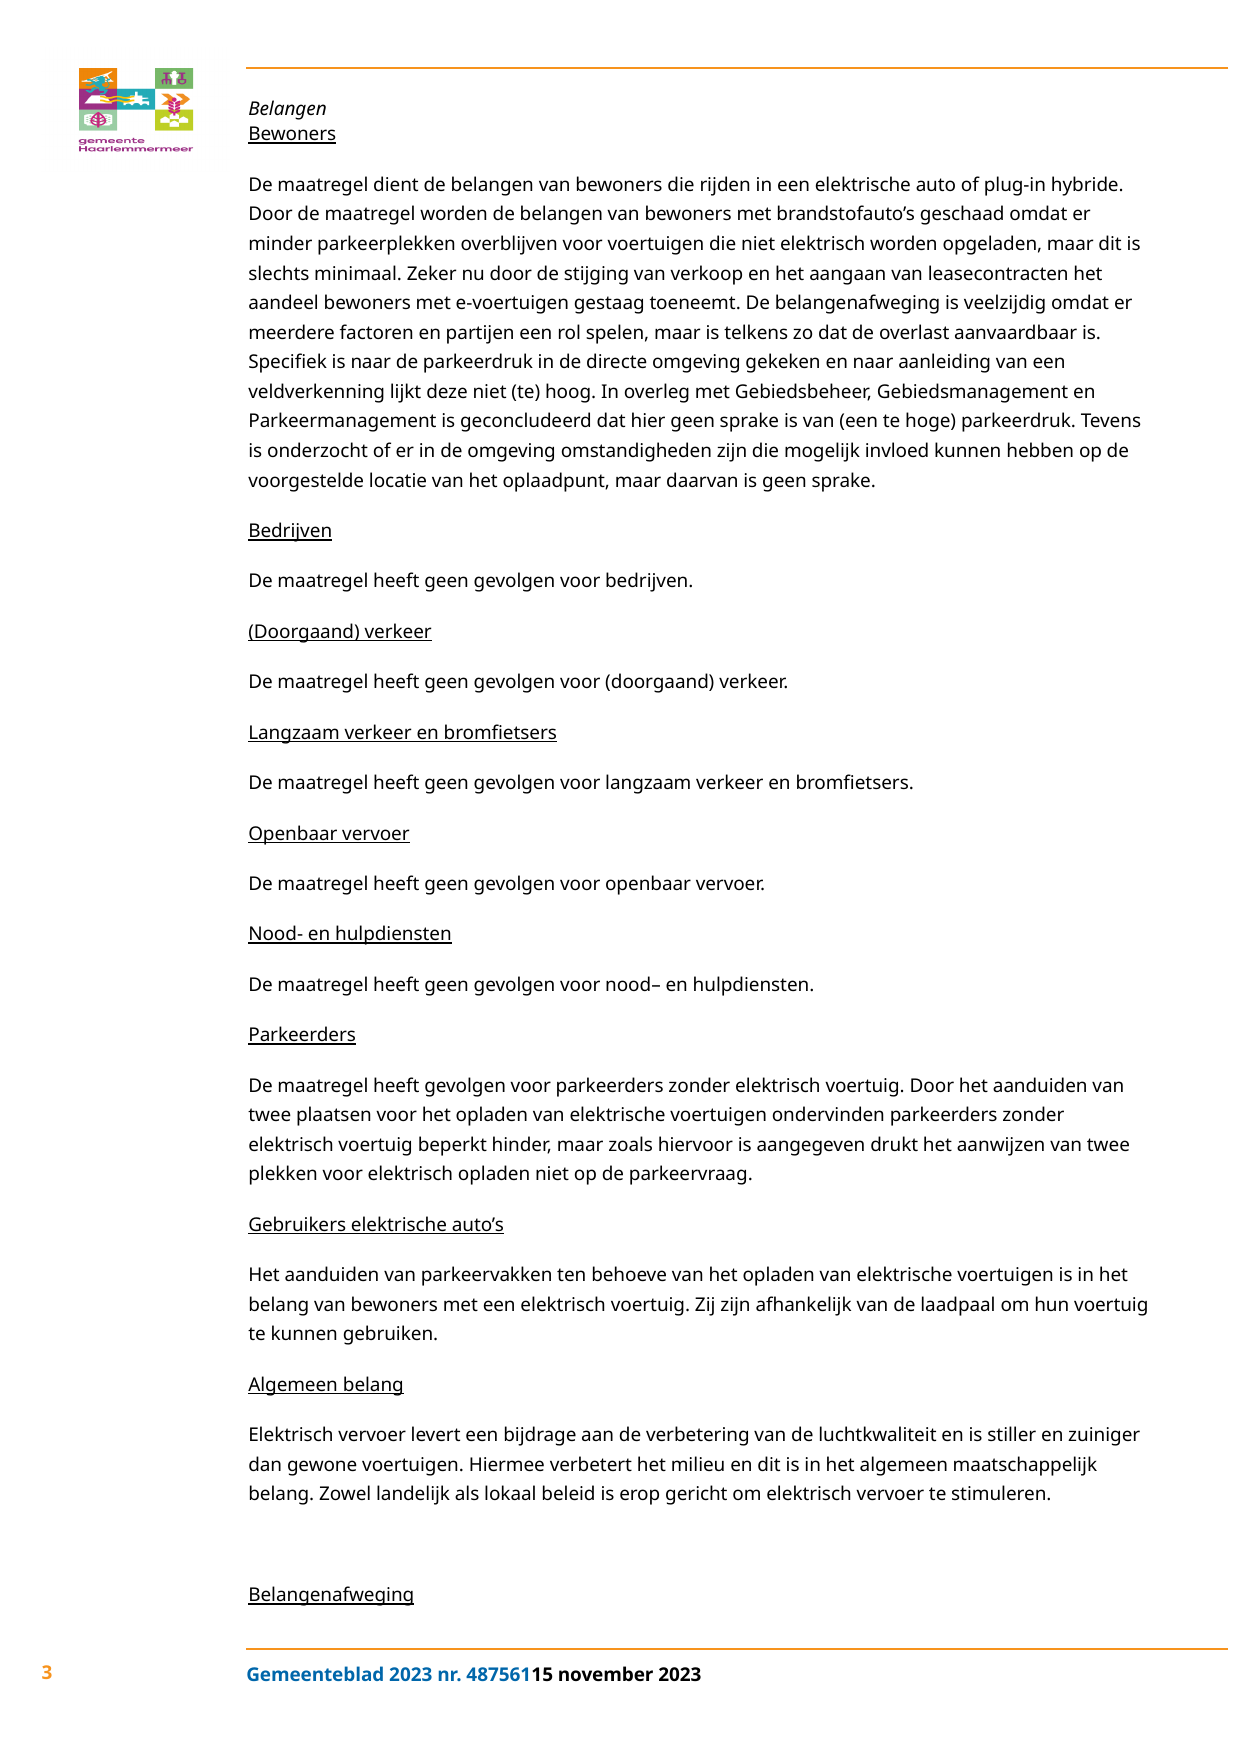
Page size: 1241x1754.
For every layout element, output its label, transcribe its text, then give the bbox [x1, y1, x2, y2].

text De maatregel heeft geen gevolgen voor bedrijven. [248, 568, 1152, 593]
text De maatregel heeft geen gevolgen voor (doorgaand) verkeer. [248, 668, 1152, 694]
text Bedrijven [248, 517, 1152, 543]
text De maatregel dient de belangen van bewoners die rijden in een elektrische auto of plug-in hybride. Door de maatregel worden de belangen van bewoners met brandstofauto’s geschaad omdat er minder parkeerplekken overblijven voor voertuigen die niet elektrisch worden opgeladen, maar dit is slechts minimaal. Zeker nu door de stijging van verkoop en het aangaan van leasecontracten het aandeel bewoners met e-voertuigen gestaag toeneemt. De belangenafweging is veelzijdig omdat er meerdere factoren en partijen een rol spelen, maar is telkens zo dat de overlast aanvaardbaar is. Specifiek is naar de parkeerdruk in de directe omgeving gekeken en naar aanleiding van een veldverkenning lijkt deze niet (te) hoog. In overleg met Gebiedsbeheer, Gebiedsmanagement en Parkeermanagement is geconcludeerd dat hier geen sprake is van (een te hoge) parkeerdruk. Tevens is onderzocht of er in de omgeving omstandigheden zijn die mogelijk invloed kunnen hebben op de voorgestelde locatie van het oplaadpunt, maar daarvan is geen sprake. [248, 171, 1152, 492]
text Gebruikers elektrische auto’s [248, 1211, 1152, 1237]
text Parkeerders [248, 1021, 1152, 1047]
text Belangen [248, 95, 1152, 121]
text De maatregel heeft geen gevolgen voor openbaar vervoer. [248, 870, 1152, 896]
text Langzaam verkeer en bromfietsers [248, 719, 1152, 744]
text Belangenafweging [248, 1581, 1152, 1607]
text Elektrisch vervoer levert een bijdrage aan de verbetering van de luchtkwaliteit en is stiller en zuiniger dan gewone voertuigen. Hiermee verbetert het milieu en dit is in het algemeen maatschappelijk belang. Zowel landelijk als lokaal beleid is erop gericht om elektrisch vervoer te stimuleren. [248, 1421, 1152, 1506]
text De maatregel heeft geen gevolgen voor nood– en hulpdiensten. [248, 971, 1152, 997]
text Bewoners [248, 121, 1152, 146]
text Het aanduiden van parkeervakken ten behoeve van het opladen van elektrische voertuigen is in het belang van bewoners met een elektrisch voertuig. Zij zijn afhankelijk van de laadpaal om hun voertuig te kunnen gebruiken. [248, 1261, 1152, 1346]
text Nood- en hulpdiensten [248, 921, 1152, 946]
picture [41, 47, 231, 172]
text Openbaar vervoer [248, 820, 1152, 845]
text De maatregel heeft geen gevolgen voor langzaam verkeer en bromfietsers. [248, 769, 1152, 795]
text Algemeen belang [248, 1371, 1152, 1397]
text (Doorgaand) verkeer [248, 618, 1152, 644]
text De maatregel heeft gevolgen voor parkeerders zonder elektrisch voertuig. Door het aanduiden van twee plaatsen voor het opladen van elektrische voertuigen ondervinden parkeerders zonder elektrisch voertuig beperkt hinder, maar zoals hiervoor is aangegeven drukt het aanwijzen van twee plekken voor elektrisch opladen niet op de parkeervraag. [248, 1072, 1152, 1186]
